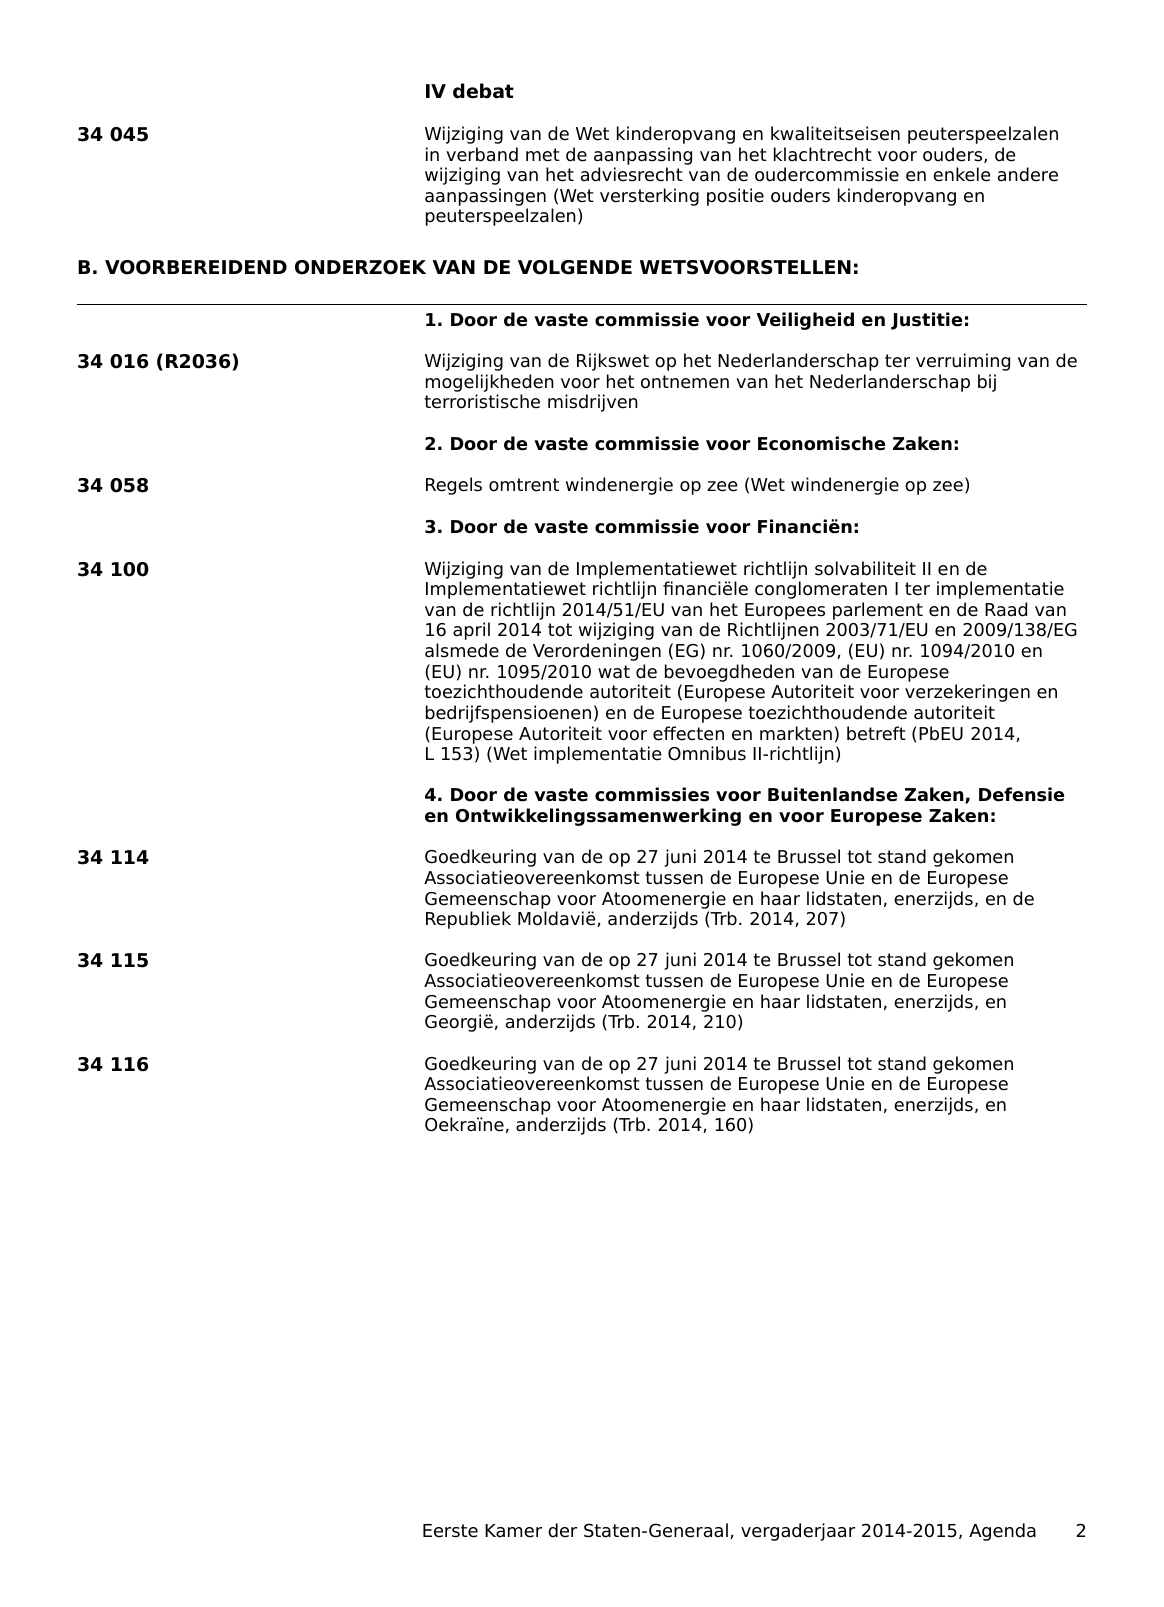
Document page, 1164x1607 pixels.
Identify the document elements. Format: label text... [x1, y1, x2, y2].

table_cell [401, 497, 418, 517]
table_cell [401, 1054, 418, 1136]
table_cell [418, 1033, 1087, 1053]
table_header [401, 305, 418, 330]
table_cell [401, 124, 418, 227]
table_cell [401, 434, 418, 454]
table_header 1. Door de vaste commissie voor Veiligheid en Justitie: [418, 305, 1087, 330]
table_cell [418, 454, 1087, 475]
table_cell [77, 765, 401, 785]
table_cell [401, 950, 418, 1033]
table_cell Wijziging van de Implementatiewet richtlijn solvabiliteit II en de Implementatiewet richtlijn financiële conglomeraten I ter implementatie van de richtlijn 2014/51/EU van het Europees parlement en de Raad van 16 april 2014 tot wijziging van de Richtlijnen 2003/71/EU en 2009/138/EG alsmede de Verordeningen (EG) nr. 1060/2009, (EU) nr. 1094/2010 en (EU) nr. 1095/2010 wat de bevoegdheden van de Europese toezichthoudende autoriteit (Europese Autoriteit voor verzekeringen en bedrijfspensioenen) en de Europese toezichthoudende autoriteit (Europese Autoriteit voor effecten en markten) betreft (PbEU 2014, L 153) (Wet implementatie Omnibus II-richtlijn) [418, 559, 1087, 765]
table_cell [401, 1033, 418, 1053]
table_cell 34 114 [77, 847, 401, 930]
table_cell [401, 475, 418, 497]
table_cell [77, 497, 401, 517]
table_cell 34 100 [77, 559, 401, 765]
table_cell 34 058 [77, 475, 401, 497]
table_cell IV debat [418, 59, 1087, 103]
table_cell Wijziging van de Wet kinderopvang en kwaliteitseisen peuterspeelzalen in verband met de aanpassing van het klachtrecht voor ouders, de wijziging van het adviesrecht van de oudercommissie en enkele andere aanpassingen (Wet versterking positie ouders kinderopvang en peuterspeelzalen) [418, 124, 1087, 227]
table_cell [418, 930, 1087, 950]
table_cell Wijziging van de Rijkswet op het Nederlanderschap ter verruiming van de mogelijkheden voor het ontnemen van het Nederlanderschap bij terroristische misdrijven [418, 351, 1087, 413]
table_cell [418, 413, 1087, 433]
table_cell [401, 538, 418, 558]
table_cell [401, 785, 418, 827]
table_cell [77, 517, 401, 538]
table_cell 2. Door de vaste commissie voor Economische Zaken: [418, 434, 1087, 454]
table_cell 34 016 (R2036) [77, 351, 401, 413]
table_cell [401, 351, 418, 413]
table_cell Goedkeuring van de op 27 juni 2014 te Brussel tot stand gekomen Associatieovereenkomst tussen de Europese Unie en de Europese Gemeenschap voor Atoomenergie en haar lidstaten, enerzijds, en de Republiek Moldavië, anderzijds (Trb. 2014, 207) [418, 847, 1087, 930]
table_cell [418, 827, 1087, 847]
table_cell [418, 497, 1087, 517]
table_cell Goedkeuring van de op 27 juni 2014 te Brussel tot stand gekomen Associatieovereenkomst tussen de Europese Unie en de Europese Gemeenschap voor Atoomenergie en haar lidstaten, enerzijds, en Georgië, anderzijds (Trb. 2014, 210) [418, 950, 1087, 1033]
table_cell [77, 434, 401, 454]
table_cell [77, 454, 401, 475]
table_cell [401, 103, 418, 124]
table_header [77, 305, 401, 330]
table_cell [418, 103, 1087, 124]
table_cell [77, 330, 401, 351]
table_cell [77, 785, 401, 827]
table_cell [77, 1033, 401, 1053]
table_cell [401, 847, 418, 930]
table_cell 34 116 [77, 1054, 401, 1136]
table_cell [418, 330, 1087, 351]
table_cell [77, 413, 401, 433]
table_cell [418, 538, 1087, 558]
table_cell [401, 330, 418, 351]
table_cell [418, 765, 1087, 785]
table_cell [401, 517, 418, 538]
table_cell [401, 454, 418, 475]
table_cell 4. Door de vaste commissies voor Buitenlandse Zaken, Defensie en Ontwikkelingssamenwerking en voor Europese Zaken: [418, 785, 1087, 827]
table_cell [401, 559, 418, 765]
subtitle B. VOORBEREIDEND ONDERZOEK VAN DE VOLGENDE WETSVOORSTELLEN: [77, 257, 1087, 279]
table_cell [401, 59, 418, 103]
table_cell 3. Door de vaste commissie voor Financiën: [418, 517, 1087, 538]
table_cell [77, 103, 401, 124]
table_cell Regels omtrent windenergie op zee (Wet windenergie op zee) [418, 475, 1087, 497]
table_cell [77, 59, 401, 103]
table_cell [401, 827, 418, 847]
table_cell Goedkeuring van de op 27 juni 2014 te Brussel tot stand gekomen Associatieovereenkomst tussen de Europese Unie en de Europese Gemeenschap voor Atoomenergie en haar lidstaten, enerzijds, en Oekraïne, anderzijds (Trb. 2014, 160) [418, 1054, 1087, 1136]
table_cell [77, 930, 401, 950]
table_cell [77, 827, 401, 847]
table_cell 34 115 [77, 950, 401, 1033]
table_cell [401, 765, 418, 785]
table_cell [401, 413, 418, 433]
table_cell [401, 930, 418, 950]
table_cell [77, 538, 401, 558]
table_cell 34 045 [77, 124, 401, 227]
